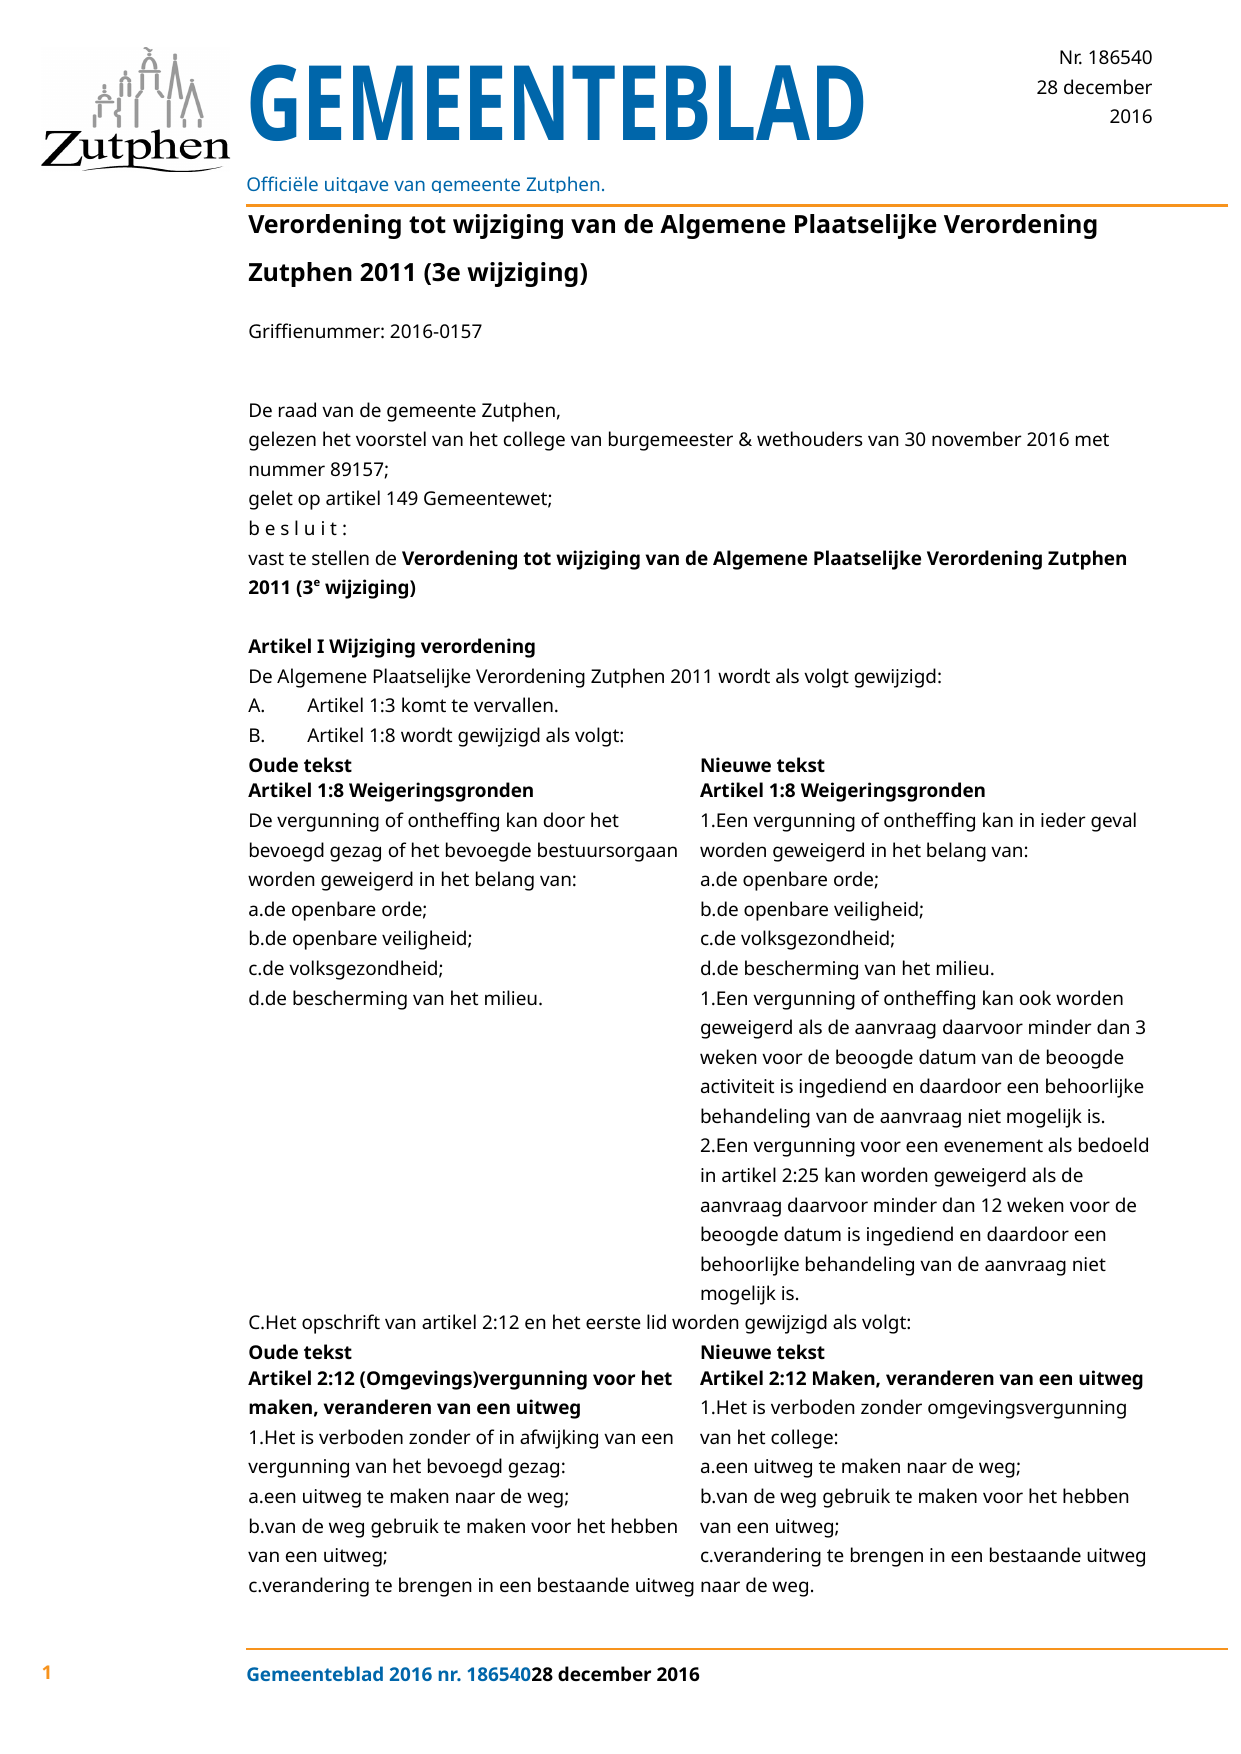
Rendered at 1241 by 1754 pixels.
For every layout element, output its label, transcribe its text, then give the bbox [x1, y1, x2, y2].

table_header Nieuwe tekst [700, 1339, 1152, 1365]
table_header Oude tekst [248, 1339, 700, 1365]
table_cell Artikel 2:12 Maken, veranderen van een uitweg 1.Het is verboden zonder omgevingsvergunning van het college: a.een uitweg te maken naar de weg; b.van de weg gebruik te maken voor het hebben van een uitweg; c.verandering te brengen in een bestaande uitweg naar de weg. [700, 1365, 1152, 1598]
text vast te stellen de Verordening tot wijziging van de Algemene Plaatselijke Verordening Zutphen 2011 (3e wijziging) [248, 545, 1152, 600]
picture [41, 47, 231, 172]
table_header Oude tekst [248, 752, 700, 778]
table_cell Artikel 1:8 Weigeringsgronden De vergunning of ontheffing kan door het bevoegd gezag of het bevoegde bestuursorgaan worden geweigerd in het belang van: a.de openbare orde; b.de openbare veiligheid; c.de volksgezondheid; d.de bescherming van het milieu. [248, 778, 700, 1306]
text Griffienummer: 2016-0157 [248, 318, 1152, 344]
text C.Het opschrift van artikel 2:12 en het eerste lid worden gewijzigd als volgt: [248, 1309, 1152, 1335]
list Artikel 1:8 wordt gewijzigd als volgt: [248, 722, 1152, 748]
text Verordening tot wijziging van de Algemene Plaatselijke Verordening Zutphen 2011 (3e wijziging) [248, 207, 1152, 288]
text b e s l u i t : [248, 515, 1152, 541]
table_cell Artikel 1:8 Weigeringsgronden 1.Een vergunning of ontheffing kan in ieder geval worden geweigerd in het belang van: a.de openbare orde; b.de openbare veiligheid; c.de volksgezondheid; d.de bescherming van het milieu. 1.Een vergunning of ontheffing kan ook worden geweigerd als de aanvraag daarvoor minder dan 3 weken voor de beoogde datum van de beoogde activiteit is ingediend en daardoor een behoorlijke behandeling van de aanvraag niet mogelijk is. 2.Een vergunning voor een evenement als bedoeld in artikel 2:25 kan worden geweigerd als de aanvraag daarvoor minder dan 12 weken voor de beoogde datum is ingediend en daardoor een behoorlijke behandeling van de aanvraag niet mogelijk is. [700, 778, 1152, 1306]
text gelet op artikel 149 Gemeentewet; [248, 486, 1152, 511]
list Artikel 1:3 komt te vervallen. [248, 693, 1152, 718]
text De Algemene Plaatselijke Verordening Zutphen 2011 wordt als volgt gewijzigd: [248, 663, 1152, 689]
table_cell Artikel 2:12 (Omgevings)vergunning voor het maken, veranderen van een uitweg 1.Het is verboden zonder of in afwijking van een vergunning van het bevoegd gezag: a.een uitweg te maken naar de weg; b.van de weg gebruik te maken voor het hebben van een uitweg; c.verandering te brengen in een bestaande uitweg [248, 1365, 700, 1598]
text gelezen het voorstel van het college van burgemeester & wethouders van 30 november 2016 met nummer 89157; [248, 426, 1152, 482]
table_header Nieuwe tekst [700, 752, 1152, 778]
text De raad van de gemeente Zutphen, [248, 397, 1152, 422]
text Artikel I Wijziging verordening [248, 633, 1152, 659]
